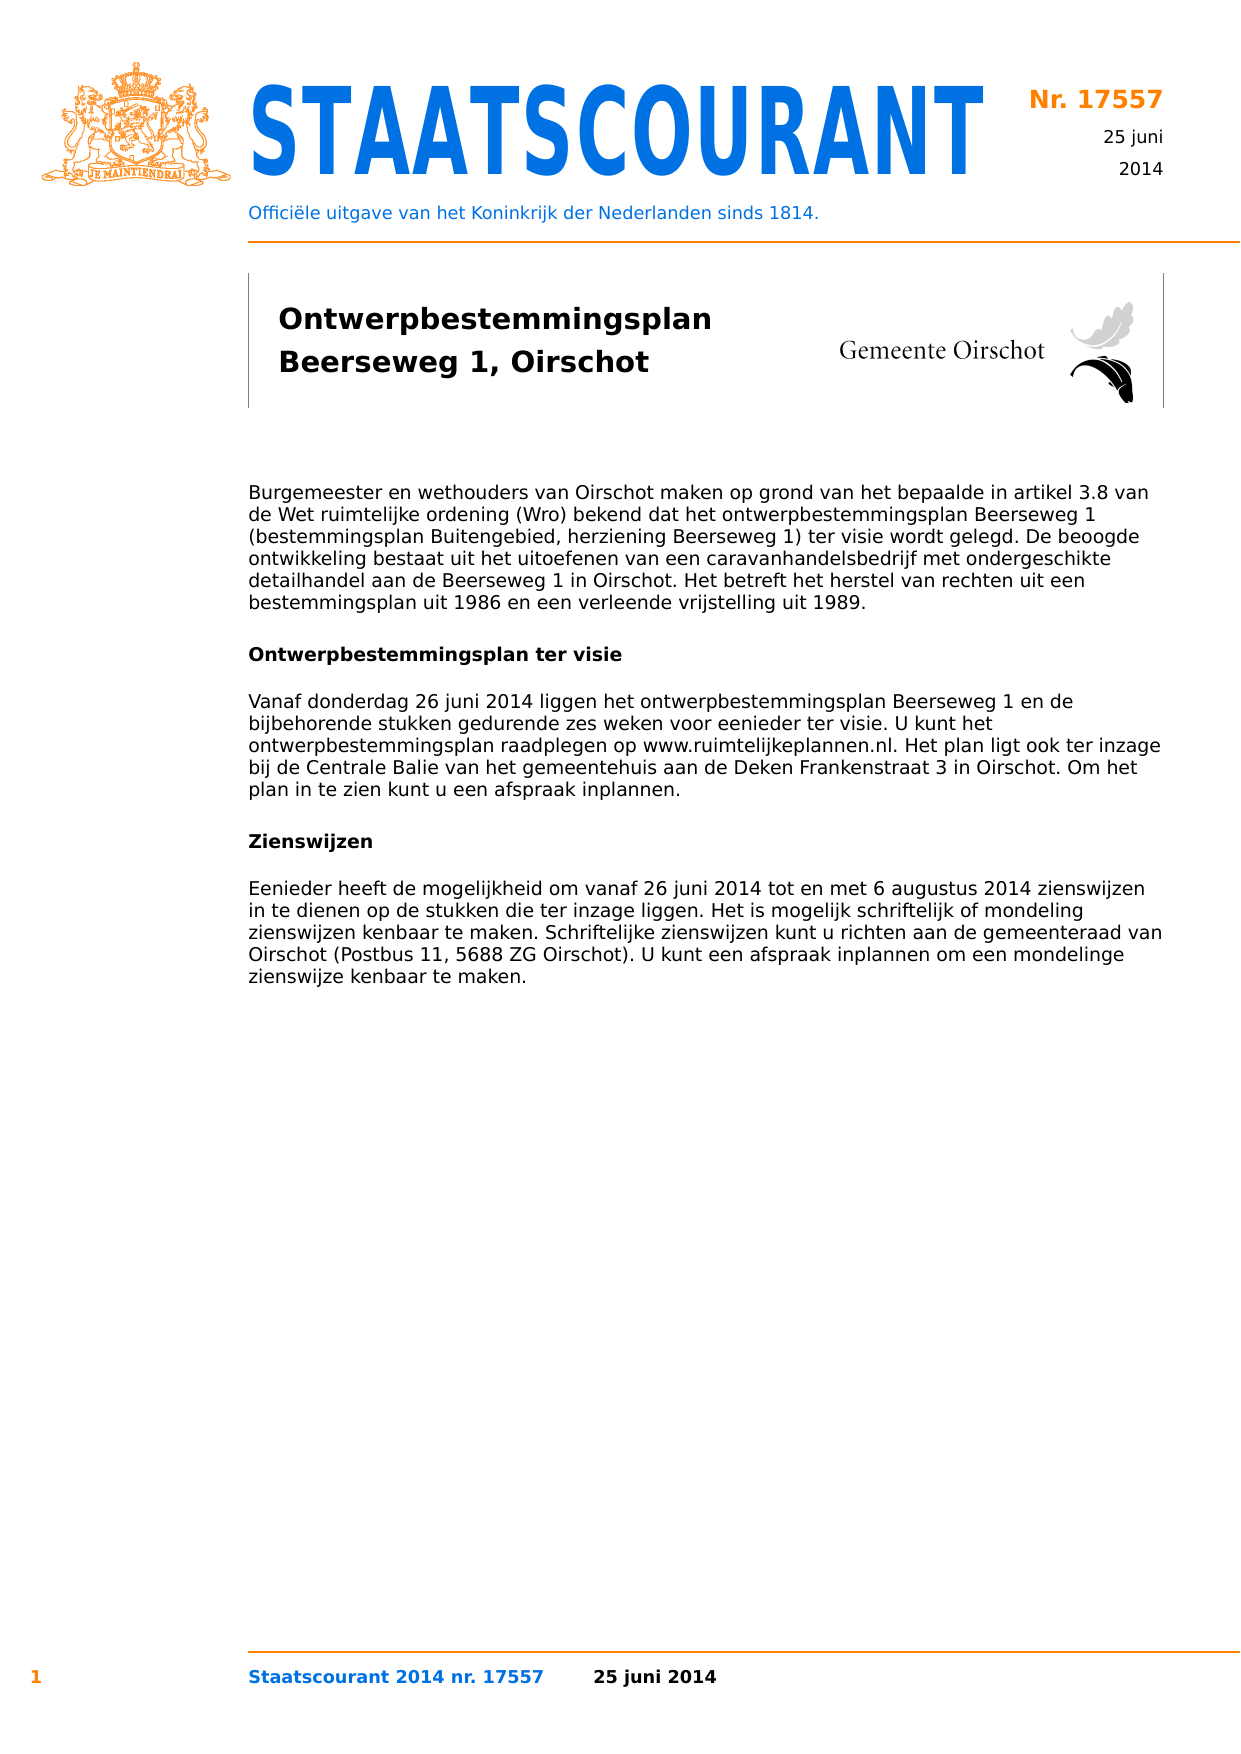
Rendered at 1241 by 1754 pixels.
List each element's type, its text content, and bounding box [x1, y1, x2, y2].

picture [838, 302, 1134, 403]
picture [41, 62, 231, 186]
table_cell 2014 [998, 153, 1240, 203]
text Vanaf donderdag 26 juni 2014 liggen het ontwerpbestemmingsplan Beerseweg 1 en de bijbehorende stukken gedurende zes weken voor eenieder ter visie. U kunt het ontwerpbestemmingsplan raadplegen op www.ruimtelijkeplannen.nl. Het plan ligt ook ter inzage bij de Centrale Balie van het gemeentehuis aan de Deken Frankenstraat 3 in Oirschot. Om het plan in te zien kunt u een afspraak inplannen. [248, 691, 1163, 801]
table_header [25, 62, 248, 241]
subtitle Zienswijzen [248, 831, 1163, 853]
table_cell Officiële uitgave van het Koninkrijk der Nederlanden sinds 1814. [248, 203, 1240, 241]
text Burgemeester en wethouders van Oirschot maken op grond van het bepaalde in artikel 3.8 van de Wet ruimtelijke ordening (Wro) bekend dat het ontwerpbestemmingsplan Beerseweg 1 (bestemmingsplan Buitengebied, herziening Beerseweg 1) ter visie wordt gelegd. De beoogde ontwikkeling bestaat uit het uitoefenen van een caravanhandelsbedrijf met ondergeschikte detailhandel aan de Beerseweg 1 in Oirschot. Het betreft het herstel van rechten uit een bestemmingsplan uit 1986 en een verleende vrijstelling uit 1989. [248, 482, 1163, 614]
subtitle Ontwerpbestemmingsplan ter visie [248, 644, 1163, 666]
subtitle Ontwerpbestemmingsplan Beerseweg 1, Oirschot [249, 273, 1163, 408]
text Eenieder heeft de mogelijkheid om vanaf 26 juni 2014 tot en met 6 augustus 2014 zienswijzen in te dienen op de stukken die ter inzage liggen. Het is mogelijk schriftelijk of mondeling zienswijzen kenbaar te maken. Schriftelijke zienswijzen kunt u richten aan de gemeenteraad van Oirschot (Postbus 11, 5688 ZG Oirschot). U kunt een afspraak inplannen om een mondelinge zienswijze kenbaar te maken. [248, 878, 1163, 988]
table_cell 25 juni [998, 121, 1240, 153]
table_header Nr. 17557 [998, 62, 1240, 121]
table_header STAATSCOURANT [248, 62, 998, 203]
